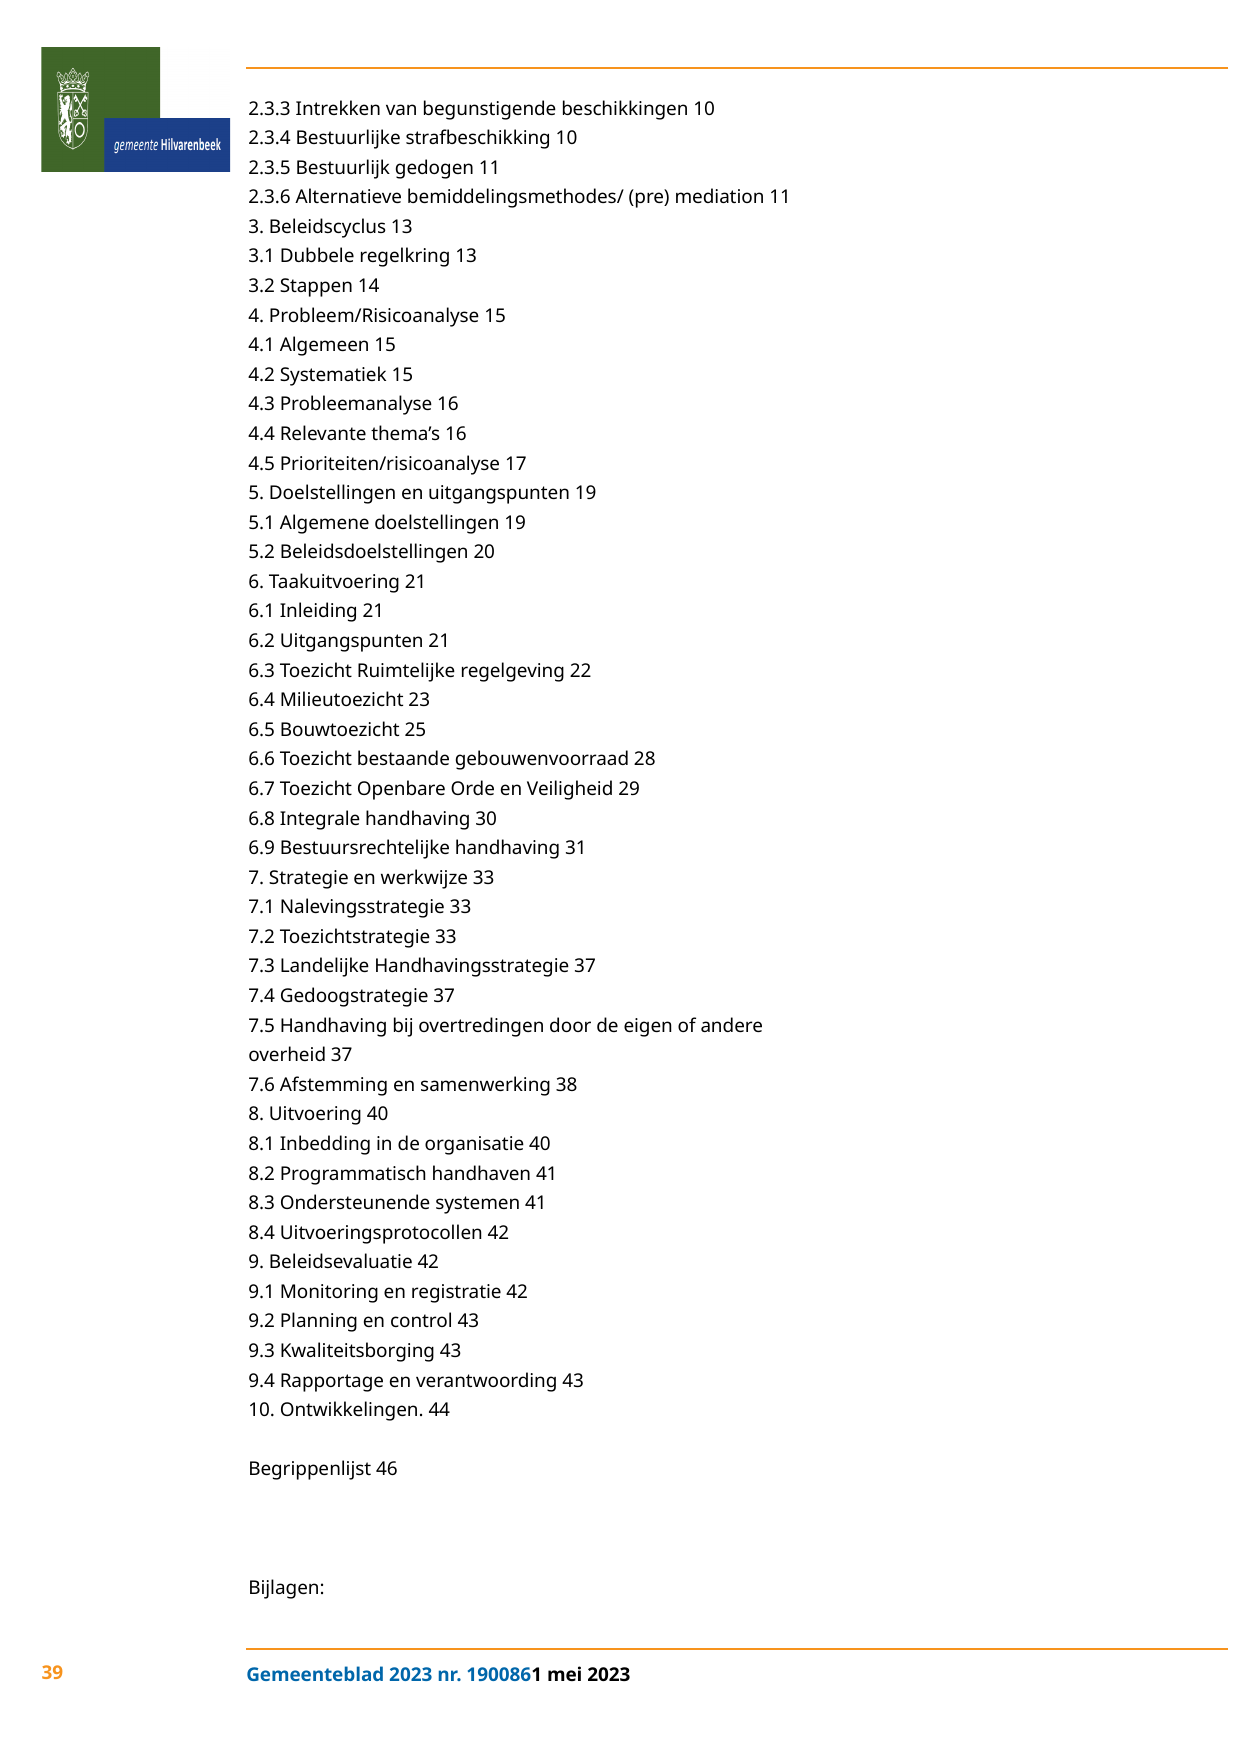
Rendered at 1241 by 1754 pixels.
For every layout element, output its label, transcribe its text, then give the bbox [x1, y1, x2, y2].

text 5. Doelstellingen en uitgangspunten 19 [248, 479, 1152, 505]
text 4. Probleem/Risicoanalyse 15 [248, 302, 1152, 328]
text 7.4 Gedoogstrategie 37 [248, 982, 1152, 1008]
text 6.8 Integrale handhaving 30 [248, 805, 1152, 831]
text 9. Beleidsevaluatie 42 [248, 1248, 1152, 1274]
text 7.3 Landelijke Handhavingsstrategie 37 [248, 953, 1152, 978]
picture [41, 47, 231, 172]
text 3.1 Dubbele regelkring 13 [248, 243, 1152, 268]
text 8.1 Inbedding in de organisatie 40 [248, 1130, 1152, 1156]
text Begrippenlijst 46 [248, 1456, 1152, 1481]
text 4.3 Probleemanalyse 16 [248, 391, 1152, 416]
text 6.1 Inleiding 21 [248, 598, 1152, 623]
text 4.4 Relevante thema’s 16 [248, 420, 1152, 446]
text 6.6 Toezicht bestaande gebouwenvoorraad 28 [248, 746, 1152, 771]
text 2.3.5 Bestuurlijk gedogen 11 [248, 154, 1152, 180]
text 9.1 Monitoring en registratie 42 [248, 1278, 1152, 1304]
text 5.2 Beleidsdoelstellingen 20 [248, 538, 1152, 564]
text 3. Beleidscyclus 13 [248, 213, 1152, 239]
text 7.5 Handhaving bij overtredingen door de eigen of andere [248, 1012, 1152, 1038]
text 6.9 Bestuursrechtelijke handhaving 31 [248, 834, 1152, 860]
text 6.3 Toezicht Ruimtelijke regelgeving 22 [248, 657, 1152, 683]
text 4.1 Algemeen 15 [248, 331, 1152, 357]
text 6.4 Milieutoezicht 23 [248, 686, 1152, 712]
text 9.3 Kwaliteitsborging 43 [248, 1337, 1152, 1363]
text 7. Strategie en werkwijze 33 [248, 864, 1152, 890]
text 6.5 Bouwtoezicht 25 [248, 716, 1152, 742]
text 8.4 Uitvoeringsprotocollen 42 [248, 1219, 1152, 1245]
text 6. Taakuitvoering 21 [248, 568, 1152, 594]
text Bijlagen: [248, 1574, 1152, 1600]
text 9.4 Rapportage en verantwoording 43 [248, 1367, 1152, 1393]
text 2.3.3 Intrekken van begunstigende beschikkingen 10 [248, 95, 1152, 121]
text 9.2 Planning en control 43 [248, 1308, 1152, 1333]
text 4.2 Systematiek 15 [248, 361, 1152, 387]
text 5.1 Algemene doelstellingen 19 [248, 509, 1152, 535]
text 7.2 Toezichtstrategie 33 [248, 923, 1152, 949]
text 7.1 Nalevingsstrategie 33 [248, 893, 1152, 919]
text 2.3.6 Alternatieve bemiddelingsmethodes/ (pre) mediation 11 [248, 183, 1152, 209]
text 3.2 Stappen 14 [248, 272, 1152, 298]
text 8.2 Programmatisch handhaven 41 [248, 1160, 1152, 1186]
text 8.3 Ondersteunende systemen 41 [248, 1189, 1152, 1215]
text 7.6 Afstemming en samenwerking 38 [248, 1071, 1152, 1097]
text 8. Uitvoering 40 [248, 1101, 1152, 1126]
text 2.3.4 Bestuurlijke strafbeschikking 10 [248, 124, 1152, 150]
text 4.5 Prioriteiten/risicoanalyse 17 [248, 450, 1152, 476]
text 6.7 Toezicht Openbare Orde en Veiligheid 29 [248, 775, 1152, 801]
text 6.2 Uitgangspunten 21 [248, 627, 1152, 653]
text 10. Ontwikkelingen. 44 [248, 1396, 1152, 1422]
text overheid 37 [248, 1041, 1152, 1067]
